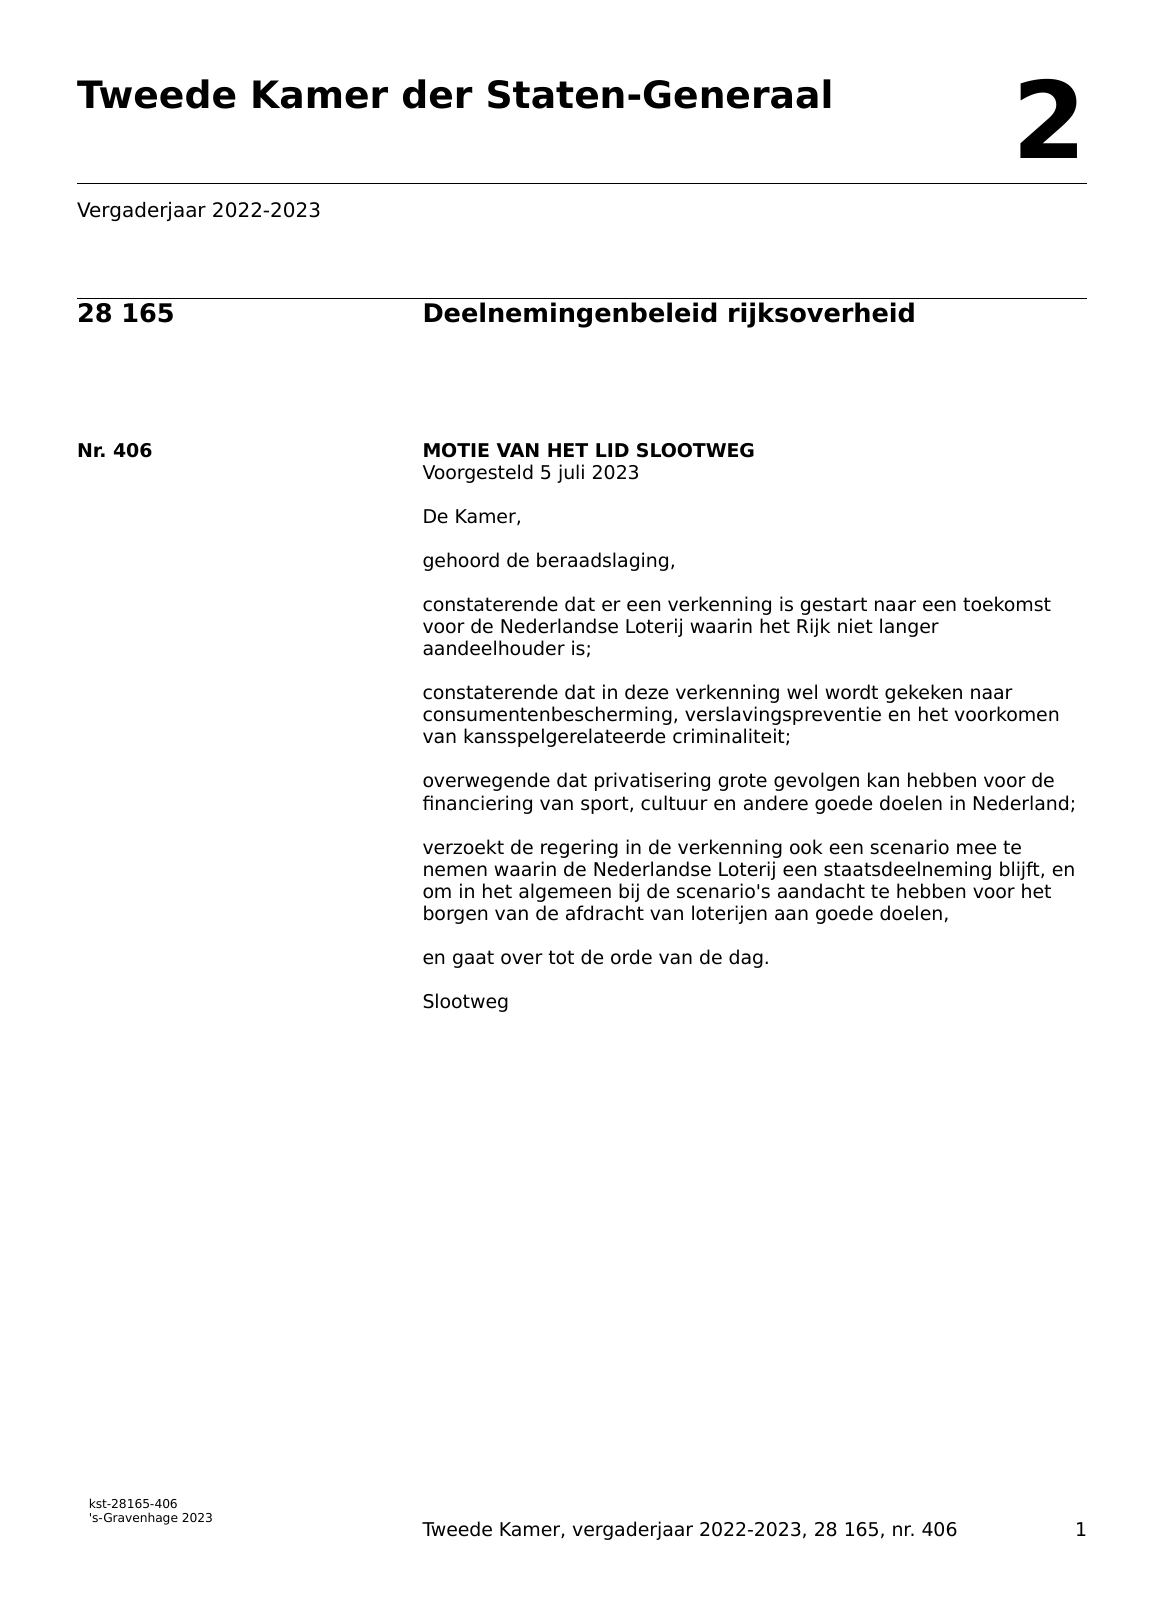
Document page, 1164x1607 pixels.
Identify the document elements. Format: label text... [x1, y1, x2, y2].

table_cell Vergaderjaar 2022-2023 [77, 184, 1087, 298]
text Voorgesteld 5 juli 2023 [422, 462, 1087, 484]
subtitle Nr. 406 MOTIE VAN HET LID SLOOTWEG [77, 440, 1087, 462]
text constaterende dat er een verkenning is gestart naar een toekomst voor de Nederlandse Loterij waarin het Rijk niet langer aandeelhouder is; [422, 594, 1087, 660]
text en gaat over tot de orde van de dag. [422, 947, 1087, 969]
subtitle 28 165 Deelnemingenbeleid rijksoverheid [77, 299, 1087, 329]
table_header Tweede Kamer der Staten-Generaal [77, 59, 886, 183]
text kst-28165-406 [88, 1497, 323, 1511]
text Slootweg [422, 991, 1087, 1013]
text constaterende dat in deze verkenning wel wordt gekeken naar consumentenbescherming, verslavingspreventie en het voorkomen van kansspelgerelateerde criminaliteit; [422, 682, 1087, 748]
text verzoekt de regering in de verkenning ook een scenario mee te nemen waarin de Nederlandse Loterij een staatsdeelneming blijft, en om in het algemeen bij de scenario's aandacht te hebben voor het borgen van de afdracht van loterijen aan goede doelen, [422, 837, 1087, 924]
text overwegende dat privatisering grote gevolgen kan hebben voor de financiering van sport, cultuur en andere goede doelen in Nederland; [422, 770, 1087, 814]
table_header 2 [886, 59, 1087, 183]
text gehoord de beraadslaging, [422, 550, 1087, 572]
text 's-Gravenhage 2023 [88, 1511, 323, 1525]
text De Kamer, [422, 506, 1087, 528]
